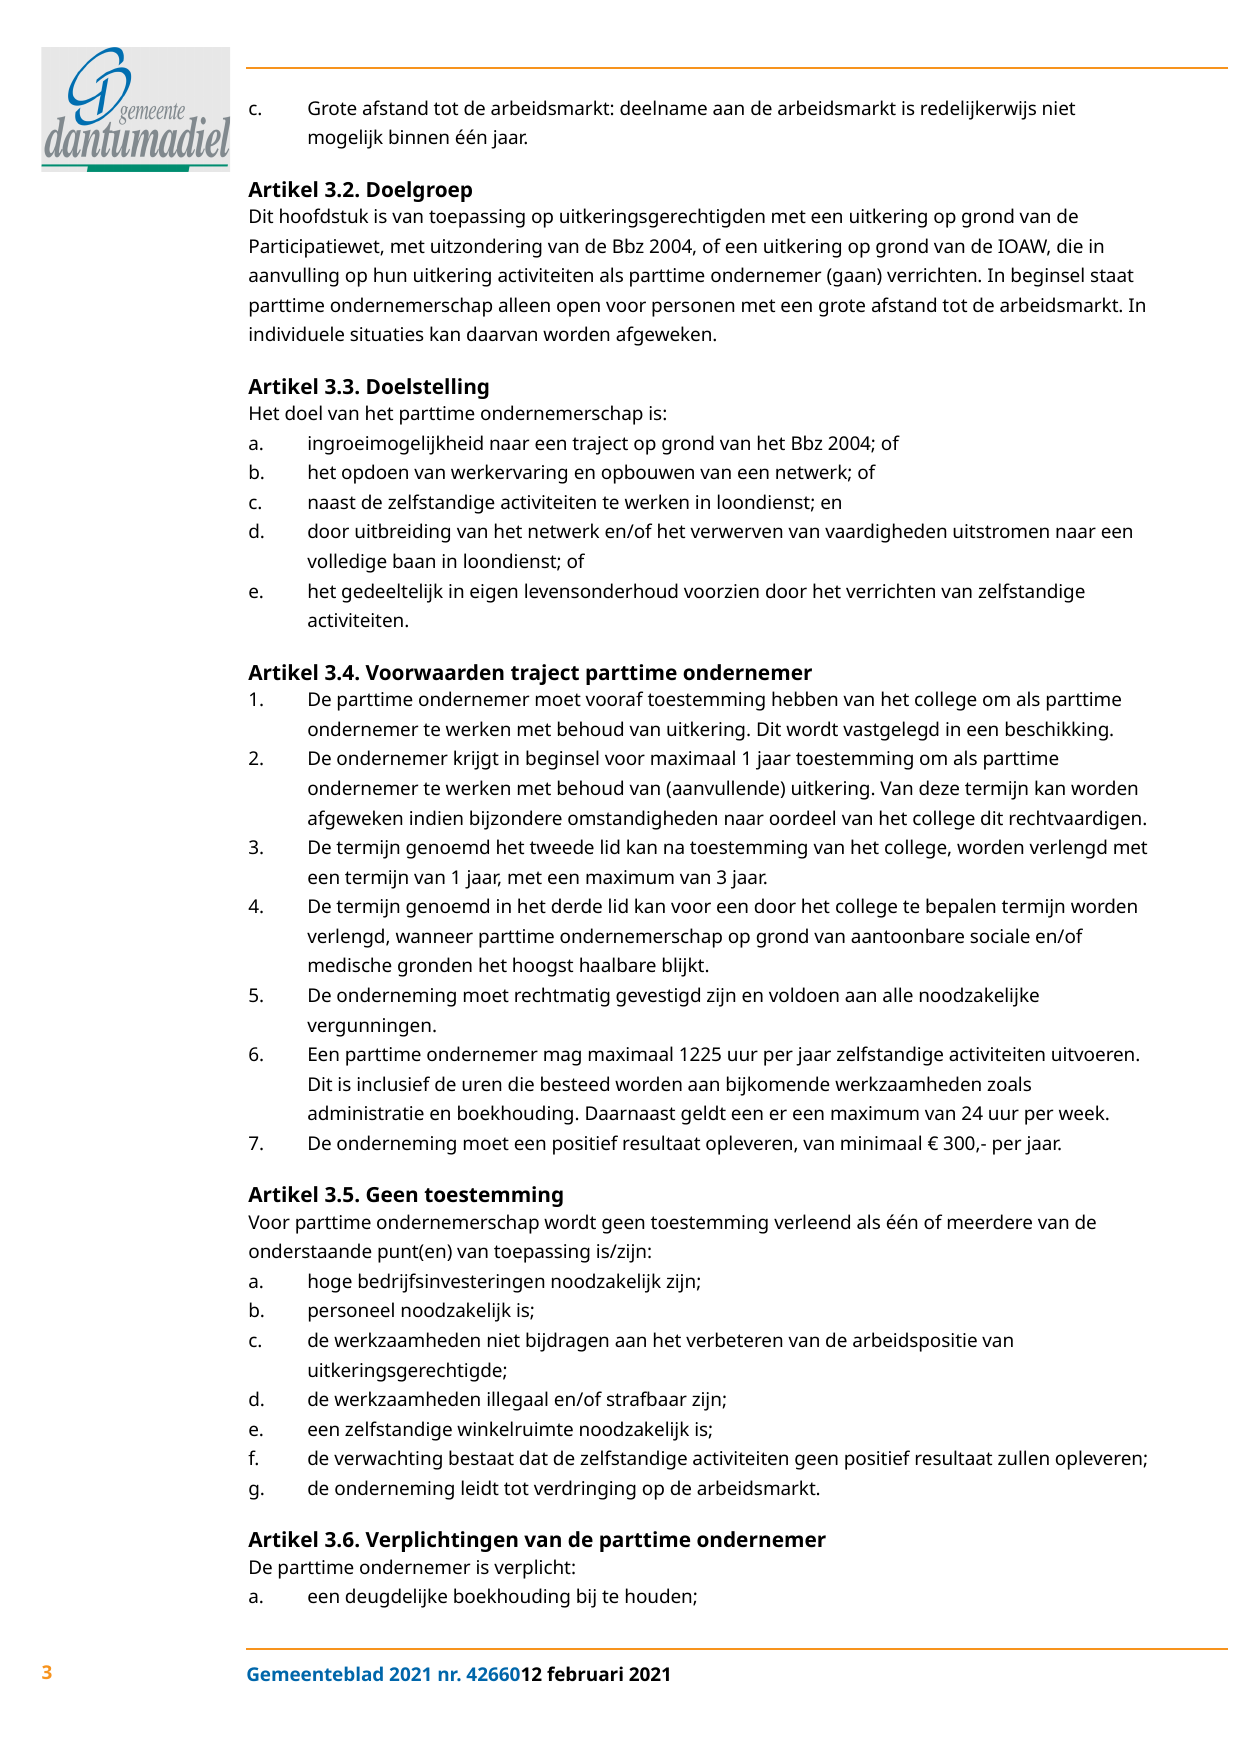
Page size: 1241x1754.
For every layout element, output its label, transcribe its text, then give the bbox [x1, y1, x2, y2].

list een zelfstandige winkelruimte noodzakelijk is; [248, 1416, 1152, 1442]
list personeel noodzakelijk is; [248, 1298, 1152, 1323]
list door uitbreiding van het netwerk en/of het verwerven van vaardigheden uitstromen naar een volledige baan in loondienst; of [248, 519, 1152, 574]
text De parttime ondernemer is verplicht: [248, 1554, 1152, 1580]
text Artikel 3.5. Geen toestemming [248, 1181, 1152, 1209]
list De onderneming moet rechtmatig gevestigd zijn en voldoen aan alle noodzakelijke vergunningen. [248, 982, 1152, 1037]
text Artikel 3.4. Voorwaarden traject parttime ondernemer [248, 658, 1152, 686]
list De termijn genoemd het tweede lid kan na toestemming van het college, worden verlengd met een termijn van 1 jaar, met een maximum van 3 jaar. [248, 834, 1152, 889]
list De parttime ondernemer moet vooraf toestemming hebben van het college om als parttime ondernemer te werken met behoud van uitkering. Dit wordt vastgelegd in een beschikking. [248, 686, 1152, 742]
list De termijn genoemd in het derde lid kan voor een door het college te bepalen termijn worden verlengd, wanneer parttime ondernemerschap op grond van aantoonbare sociale en/of medische gronden het hoogst haalbare blijkt. [248, 893, 1152, 978]
text Artikel 3.6. Verplichtingen van de parttime ondernemer [248, 1526, 1152, 1554]
list het gedeeltelijk in eigen levensonderhoud voorzien door het verrichten van zelfstandige activiteiten. [248, 578, 1152, 633]
list de werkzaamheden niet bijdragen aan het verbeteren van de arbeidspositie van uitkeringsgerechtigde; [248, 1327, 1152, 1383]
list het opdoen van werkervaring en opbouwen van een netwerk; of [248, 459, 1152, 485]
list De ondernemer krijgt in beginsel voor maximaal 1 jaar toestemming om als parttime ondernemer te werken met behoud van (aanvullende) uitkering. Van deze termijn kan worden afgeweken indien bijzondere omstandigheden naar oordeel van het college dit rechtvaardigen. [248, 746, 1152, 830]
text Het doel van het parttime ondernemerschap is: [248, 400, 1152, 426]
list ingroeimogelijkheid naar een traject op grond van het Bbz 2004; of [248, 430, 1152, 456]
list de werkzaamheden illegaal en/of strafbaar zijn; [248, 1386, 1152, 1412]
picture [41, 47, 231, 172]
list de onderneming leidt tot verdringing op de arbeidsmarkt. [248, 1475, 1152, 1501]
list naast de zelfstandige activiteiten te werken in loondienst; en [248, 489, 1152, 515]
list een deugdelijke boekhouding bij te houden; [248, 1584, 1152, 1609]
text Dit hoofdstuk is van toepassing op uitkeringsgerechtigden met een uitkering op grond van de Participatiewet, met uitzondering van de Bbz 2004, of een uitkering op grond van de IOAW, die in aanvulling op hun uitkering activiteiten als parttime ondernemer (gaan) verrichten. In beginsel staat parttime ondernemerschap alleen open voor personen met een grote afstand tot de arbeidsmarkt. In individuele situaties kan daarvan worden afgeweken. [248, 203, 1152, 347]
text Voor parttime ondernemerschap wordt geen toestemming verleend als één of meerdere van de onderstaande punt(en) van toepassing is/zijn: [248, 1209, 1152, 1264]
list De onderneming moet een positief resultaat opleveren, van minimaal € 300,- per jaar. [248, 1130, 1152, 1156]
text Artikel 3.3. Doelstelling [248, 372, 1152, 400]
list Grote afstand tot de arbeidsmarkt: deelname aan de arbeidsmarkt is redelijkerwijs niet mogelijk binnen één jaar. [248, 95, 1152, 150]
list Een parttime ondernemer mag maximaal 1225 uur per jaar zelfstandige activiteiten uitvoeren. Dit is inclusief de uren die besteed worden aan bijkomende werkzaamheden zoals administratie en boekhouding. Daarnaast geldt een er een maximum van 24 uur per week. [248, 1041, 1152, 1126]
text Artikel 3.2. Doelgroep [248, 175, 1152, 203]
list de verwachting bestaat dat de zelfstandige activiteiten geen positief resultaat zullen opleveren; [248, 1446, 1152, 1471]
list hoge bedrijfsinvesteringen noodzakelijk zijn; [248, 1268, 1152, 1294]
